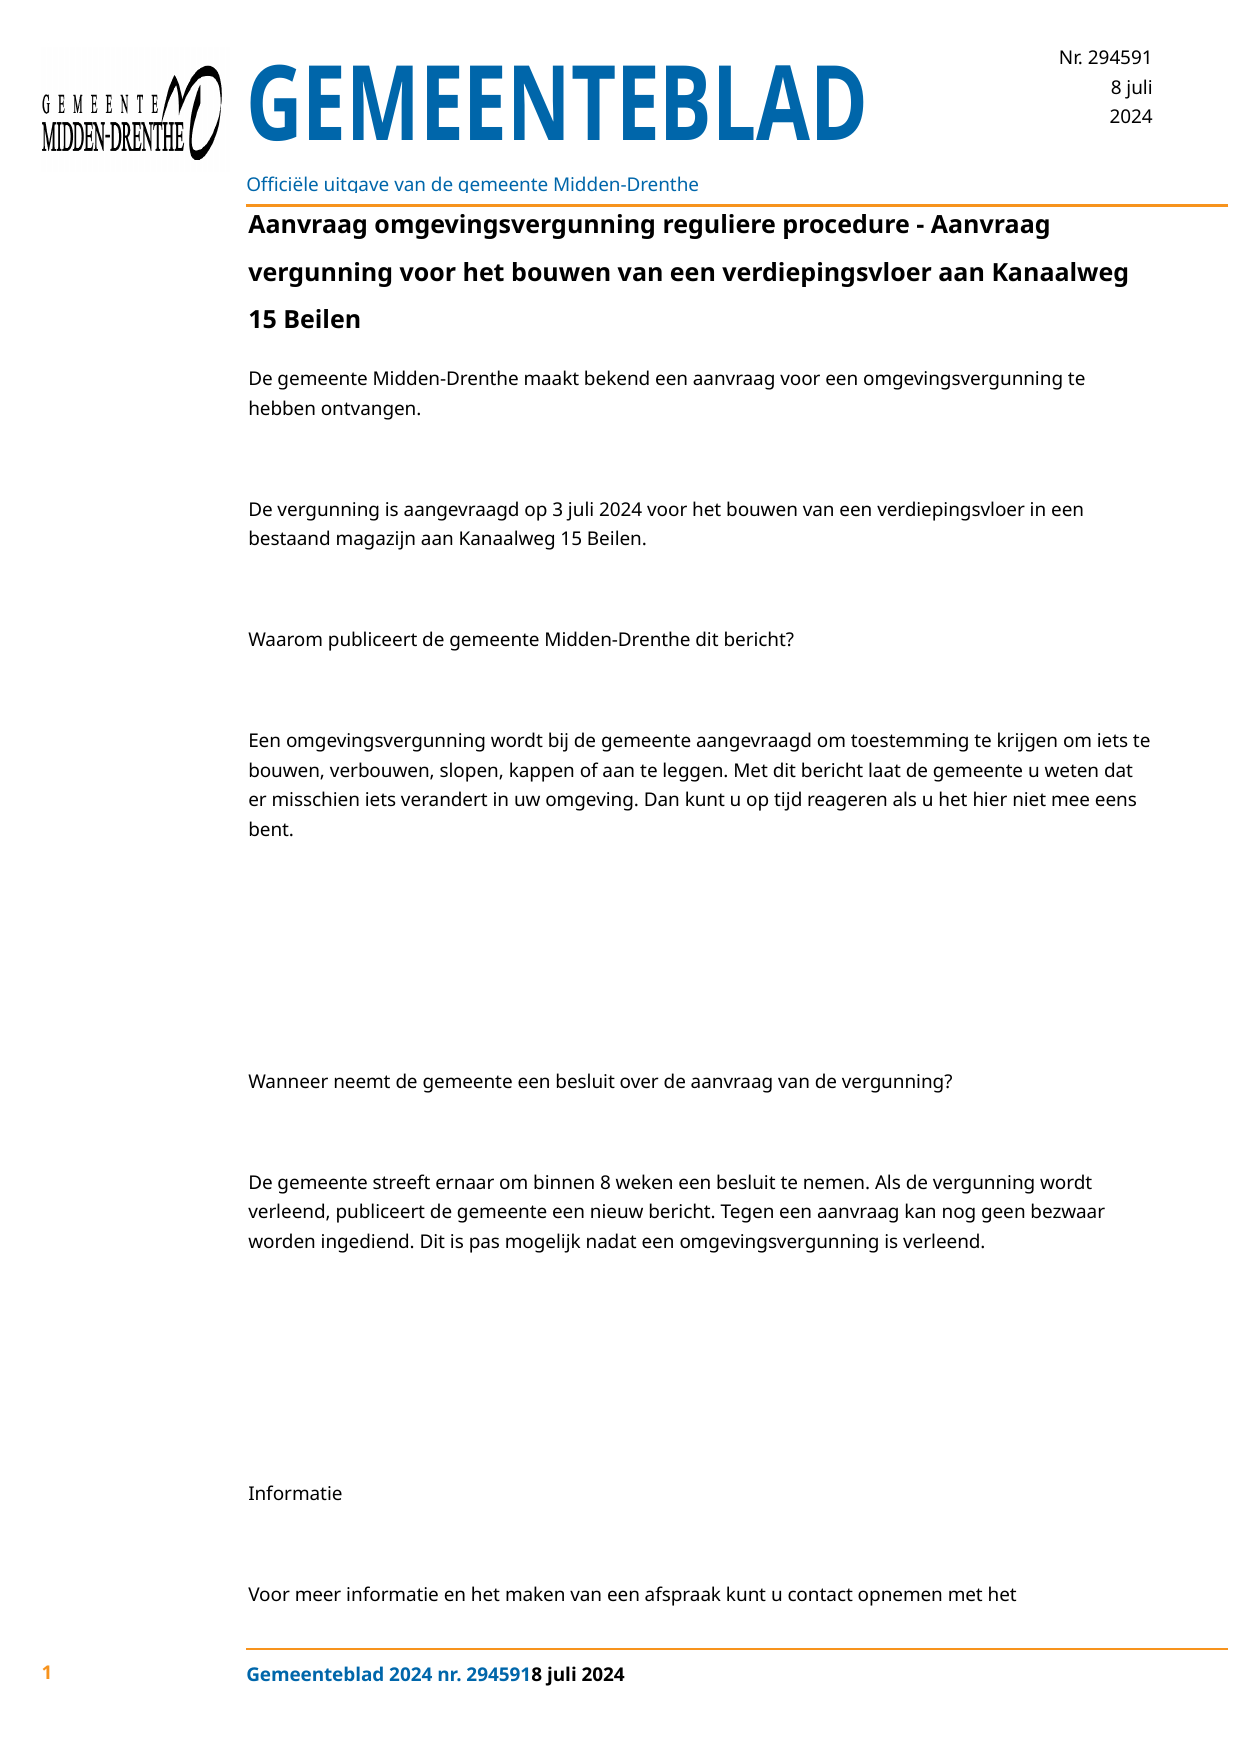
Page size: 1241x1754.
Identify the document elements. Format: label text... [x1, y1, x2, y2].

text Informatie [248, 1480, 1152, 1506]
text De gemeente Midden-Drenthe maakt bekend een aanvraag voor een omgevingsvergunning te hebben ontvangen. [248, 366, 1152, 421]
text Wanneer neemt de gemeente een besluit over de aanvraag van de vergunning? [248, 1068, 1152, 1094]
text Voor meer informatie en het maken van een afspraak kunt u contact opnemen met het [248, 1581, 1152, 1607]
text De gemeente streeft ernaar om binnen 8 weken een besluit te nemen. Als de vergunning wordt verleend, publiceert de gemeente een nieuw bericht. Tegen een aanvraag kan nog geen bezwaar worden ingediend. Dit is pas mogelijk nadat een omgevingsvergunning is verleend. [248, 1169, 1152, 1254]
picture [41, 47, 231, 172]
text De vergunning is aangevraagd op 3 juli 2024 voor het bouwen van een verdiepingsvloer in een bestaand magazijn aan Kanaalweg 15 Beilen. [248, 496, 1152, 551]
text Een omgevingsvergunning wordt bij de gemeente aangevraagd om toestemming te krijgen om iets te bouwen, verbouwen, slopen, kappen of aan te leggen. Met dit bericht laat de gemeente u weten dat er misschien iets verandert in uw omgeving. Dan kunt u op tijd reageren als u het hier niet mee eens bent. [248, 727, 1152, 842]
text Waarom publiceert de gemeente Midden-Drenthe dit bericht? [248, 626, 1152, 652]
text Aanvraag omgevingsvergunning reguliere procedure - Aanvraag vergunning voor het bouwen van een verdiepingsvloer aan Kanaalweg 15 Beilen [248, 207, 1152, 336]
